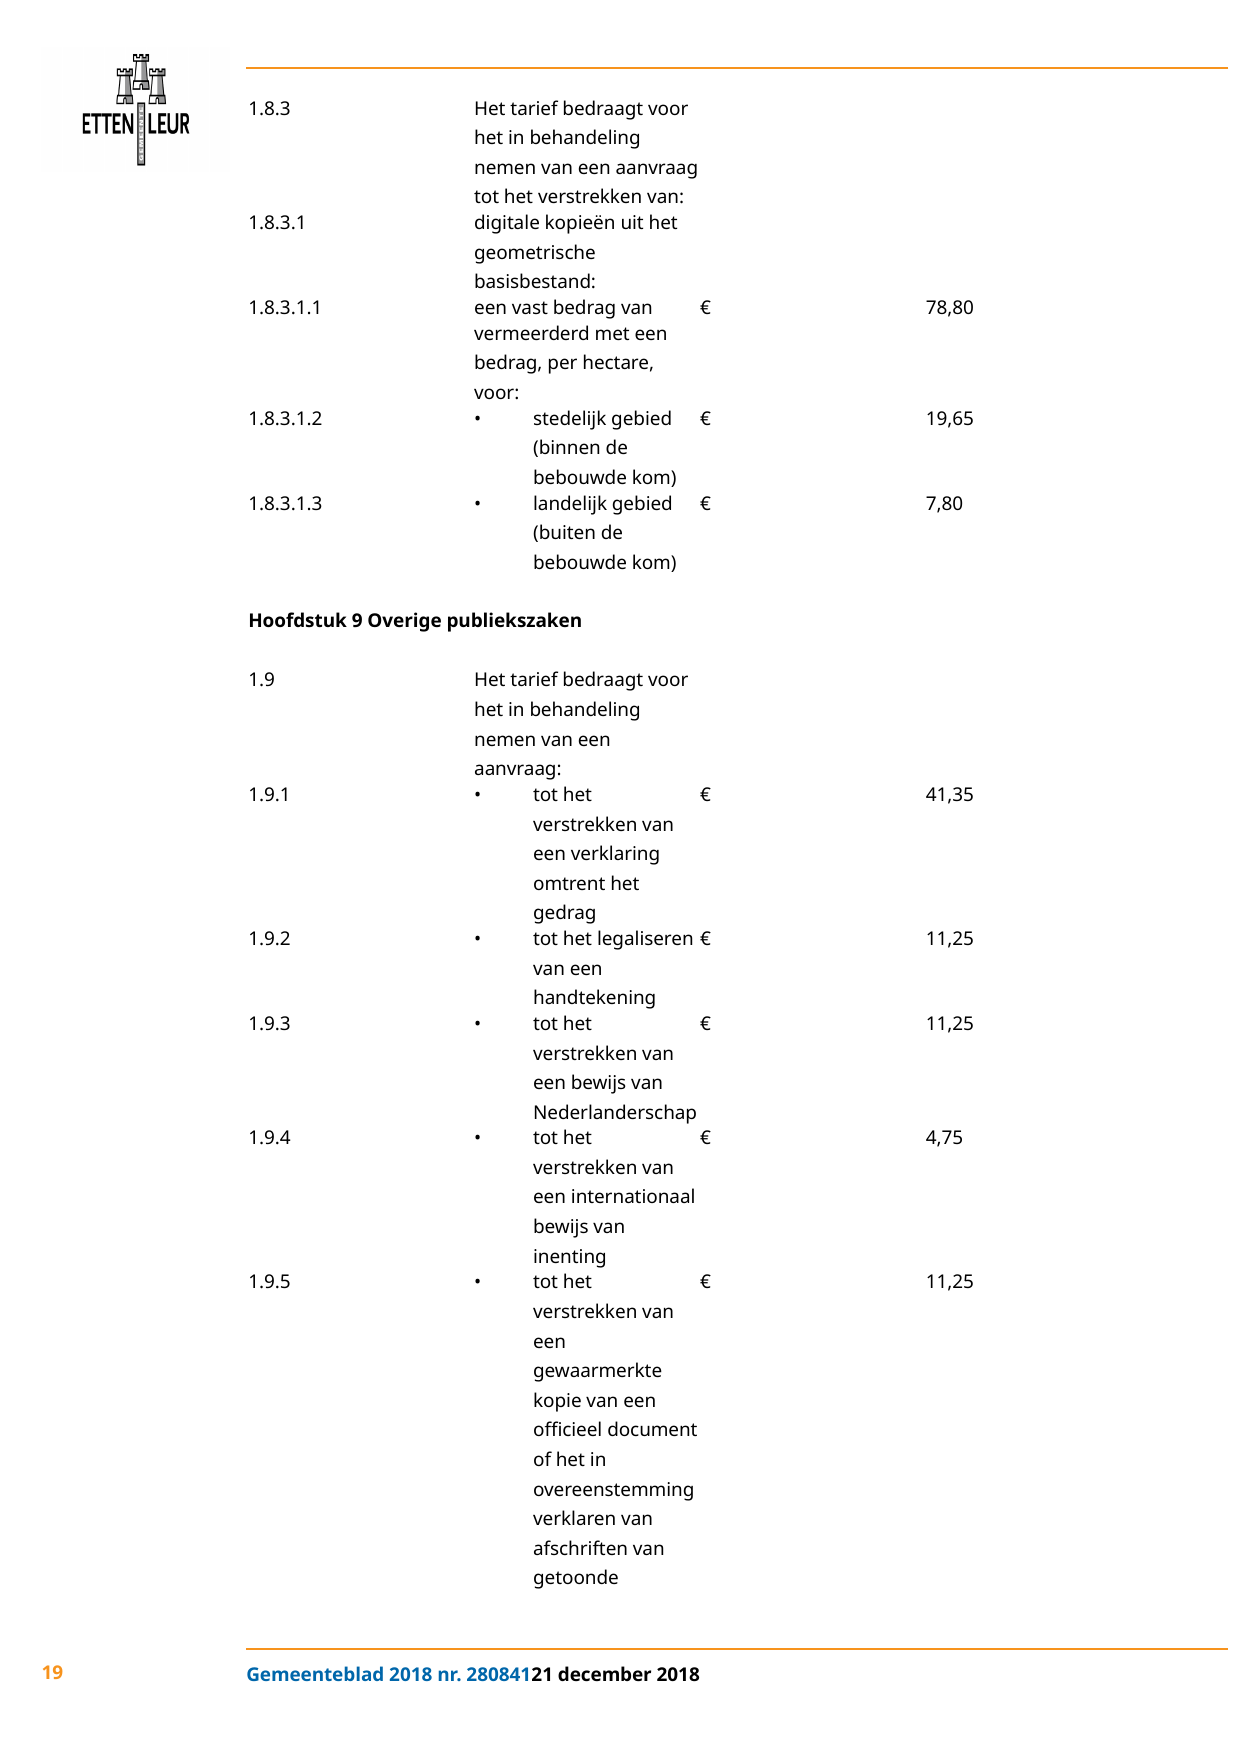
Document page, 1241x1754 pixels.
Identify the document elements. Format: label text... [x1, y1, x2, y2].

table_cell [926, 209, 1152, 294]
text Hoofdstuk 9 Overige publiekszaken [248, 607, 1152, 633]
picture [41, 47, 231, 172]
table_cell [700, 209, 926, 294]
table_cell 1.9.4 [248, 1125, 474, 1269]
table_cell [700, 320, 926, 405]
table_cell € [700, 294, 926, 320]
table_cell 1.8.3.1.1 [248, 294, 474, 320]
table_cell 7,80 [926, 490, 1152, 574]
table_header [700, 667, 926, 781]
table_cell tot het verstrekken van een bewijs van Nederlanderschap [474, 1010, 700, 1124]
table_cell tot het verstrekken van een gewaarmerkte kopie van een officieel document of het in overeenstemming verklaren van afschriften van getoonde [474, 1269, 700, 1590]
table_cell € [700, 1125, 926, 1269]
table_cell € [700, 405, 926, 490]
table_cell 4,75 [926, 1125, 1152, 1269]
table_cell 11,25 [926, 925, 1152, 1010]
table_cell € [700, 1269, 926, 1590]
table_cell 78,80 [926, 294, 1152, 320]
table_cell tot het verstrekken van een internationaal bewijs van inenting [474, 1125, 700, 1269]
table_cell digitale kopieën uit het geometrische basisbestand: [474, 209, 700, 294]
table_header 1.9 [248, 667, 474, 781]
table_cell € [700, 490, 926, 574]
table_cell 11,25 [926, 1010, 1152, 1124]
table_cell Het tarief bedraagt voor het in behandeling nemen van een aanvraag tot het verstrekken van: [474, 95, 700, 209]
table_cell € [700, 781, 926, 925]
table_cell 1.9.3 [248, 1010, 474, 1124]
table_header Het tarief bedraagt voor het in behandeling nemen van een aanvraag: [474, 667, 700, 781]
table_cell 11,25 [926, 1269, 1152, 1590]
table_cell [926, 95, 1152, 209]
table_cell stedelijk gebied (binnen de bebouwde kom) [474, 405, 700, 490]
table_cell tot het verstrekken van een verklaring omtrent het gedrag [474, 781, 700, 925]
table_cell 19,65 [926, 405, 1152, 490]
table_cell vermeerderd met een bedrag, per hectare, voor: [474, 320, 700, 405]
table_cell [926, 320, 1152, 405]
table_cell tot het legaliseren van een handtekening [474, 925, 700, 1010]
table_cell [700, 95, 926, 209]
table_cell 1.8.3.1 [248, 209, 474, 294]
table_cell 1.8.3.1.2 [248, 405, 474, 490]
table_cell [248, 320, 474, 405]
table_cell 1.9.2 [248, 925, 474, 1010]
table_cell 1.8.3.1.3 [248, 490, 474, 574]
table_cell € [700, 1010, 926, 1124]
table_cell een vast bedrag van [474, 294, 700, 320]
table_cell 1.9.5 [248, 1269, 474, 1590]
table_cell 1.8.3 [248, 95, 474, 209]
table_cell 41,35 [926, 781, 1152, 925]
table_cell landelijk gebied (buiten de bebouwde kom) [474, 490, 700, 574]
table_header [926, 667, 1152, 781]
table_cell 1.9.1 [248, 781, 474, 925]
table_cell € [700, 925, 926, 1010]
